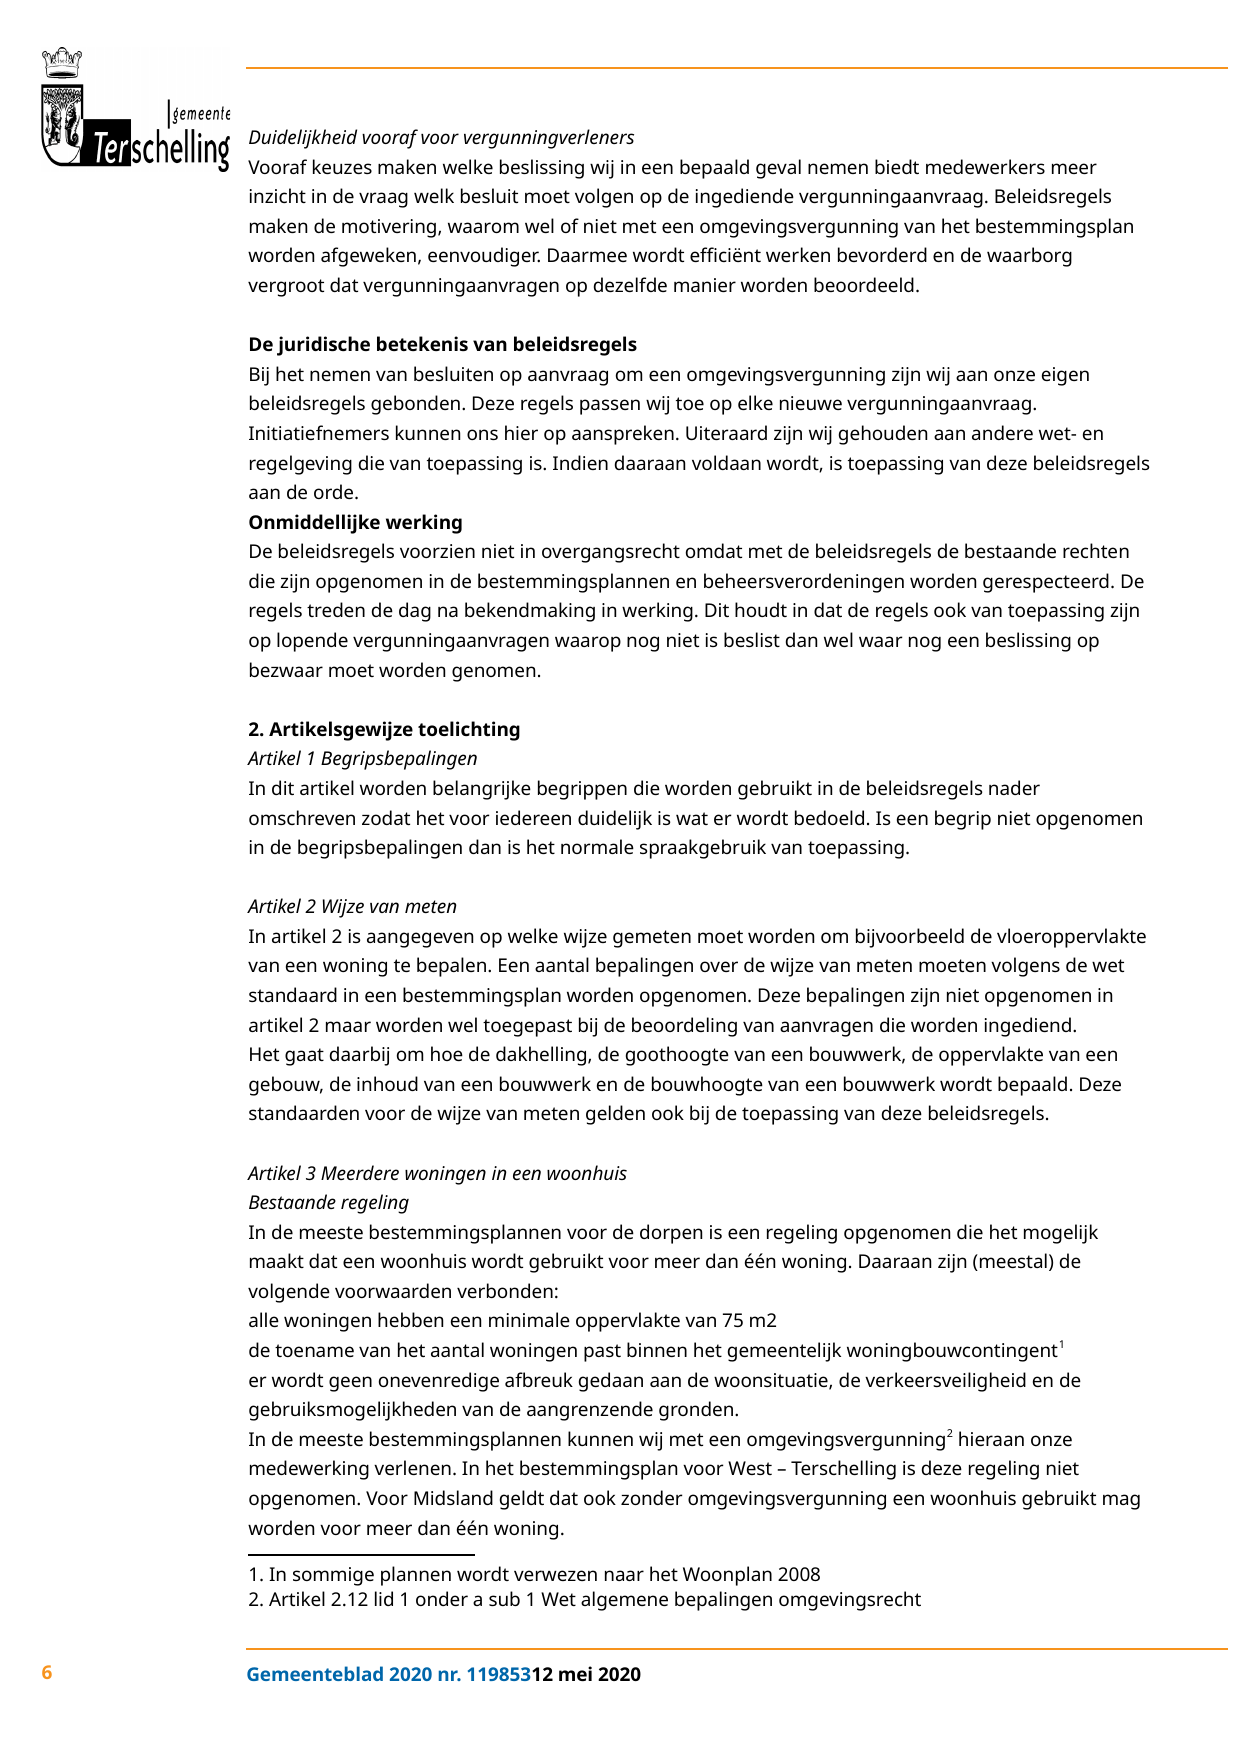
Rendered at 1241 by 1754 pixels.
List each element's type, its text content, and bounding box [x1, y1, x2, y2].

text Artikel 2 Wijze van meten [248, 893, 1152, 919]
text . In sommige plannen wordt verwezen naar het Woonplan 2008 [248, 1561, 1152, 1586]
text De beleidsregels voorzien niet in overgangsrecht omdat met de beleidsregels de bestaande rechten die zijn opgenomen in de bestemmingsplannen en beheersverordeningen worden gerespecteerd. De regels treden de dag na bekendmaking in werking. Dit houdt in dat de regels ook van toepassing zijn op lopende vergunningaanvragen waarop nog niet is beslist dan wel waar nog een beslissing op bezwaar moet worden genomen. [248, 538, 1152, 683]
text In artikel 2 is aangegeven op welke wijze gemeten moet worden om bijvoorbeeld de vloeroppervlakte van een woning te bepalen. Een aantal bepalingen over de wijze van meten moeten volgens de wet standaard in een bestemmingsplan worden opgenomen. Deze bepalingen zijn niet opgenomen in artikel 2 maar worden wel toegepast bij de beoordeling van aanvragen die worden ingediend. [248, 923, 1152, 1038]
text . Artikel 2.12 lid 1 onder a sub 1 Wet algemene bepalingen omgevingsrecht [248, 1586, 1152, 1612]
text er wordt geen onevenredige afbreuk gedaan aan de woonsituatie, de verkeersveiligheid en de gebruiksmogelijkheden van de aangrenzende gronden. [248, 1367, 1152, 1422]
text alle woningen hebben een minimale oppervlakte van 75 m2 [248, 1308, 1152, 1333]
text In de meeste bestemmingsplannen voor de dorpen is een regeling opgenomen die het mogelijk maakt dat een woonhuis wordt gebruikt voor meer dan één woning. Daaraan zijn (meestal) de volgende voorwaarden verbonden: [248, 1219, 1152, 1304]
text Onmiddellijke werking [248, 509, 1152, 535]
picture [41, 47, 231, 172]
text Bestaande regeling [248, 1189, 1152, 1215]
text Artikel 3 Meerdere woningen in een woonhuis [248, 1160, 1152, 1186]
text 2. Artikelsgewijze toelichting [248, 716, 1152, 742]
text De juridische betekenis van beleidsregels [248, 331, 1152, 357]
text de toename van het aantal woningen past binnen het gemeentelijk woningbouwcontingent [248, 1337, 1152, 1363]
text In dit artikel worden belangrijke begrippen die worden gebruikt in de beleidsregels nader omschreven zodat het voor iedereen duidelijk is wat er wordt bedoeld. Is een begrip niet opgenomen in de begripsbepalingen dan is het normale spraakgebruik van toepassing. [248, 775, 1152, 860]
text Vooraf keuzes maken welke beslissing wij in een bepaald geval nemen biedt medewerkers meer inzicht in de vraag welk besluit moet volgen op de ingediende vergunningaanvraag. Beleidsregels maken de motivering, waarom wel of niet met een omgevingsvergunning van het bestemmingsplan worden afgeweken, eenvoudiger. Daarmee wordt efficiënt werken bevorderd en de waarborg vergroot dat vergunningaanvragen op dezelfde manier worden beoordeeld. [248, 154, 1152, 298]
text Duidelijkheid vooraf voor vergunningverleners [248, 124, 1152, 150]
text Bij het nemen van besluiten op aanvraag om een omgevingsvergunning zijn wij aan onze eigen beleidsregels gebonden. Deze regels passen wij toe op elke nieuwe vergunningaanvraag. Initiatiefnemers kunnen ons hier op aanspreken. Uiteraard zijn wij gehouden aan andere wet- en regelgeving die van toepassing is. Indien daaraan voldaan wordt, is toepassing van deze beleidsregels aan de orde. [248, 361, 1152, 505]
text In de meeste bestemmingsplannen kunnen wij met een omgevingsvergunning hieraan onze medewerking verlenen. In het bestemmingsplan voor West – Terschelling is deze regeling niet opgenomen. Voor Midsland geldt dat ook zonder omgevingsvergunning een woonhuis gebruikt mag worden voor meer dan één woning. [248, 1426, 1152, 1541]
text Het gaat daarbij om hoe de dakhelling, de goothoogte van een bouwwerk, de oppervlakte van een gebouw, de inhoud van een bouwwerk en de bouwhoogte van een bouwwerk wordt bepaald. Deze standaarden voor de wijze van meten gelden ook bij de toepassing van deze beleidsregels. [248, 1041, 1152, 1126]
text Artikel 1 Begripsbepalingen [248, 746, 1152, 771]
